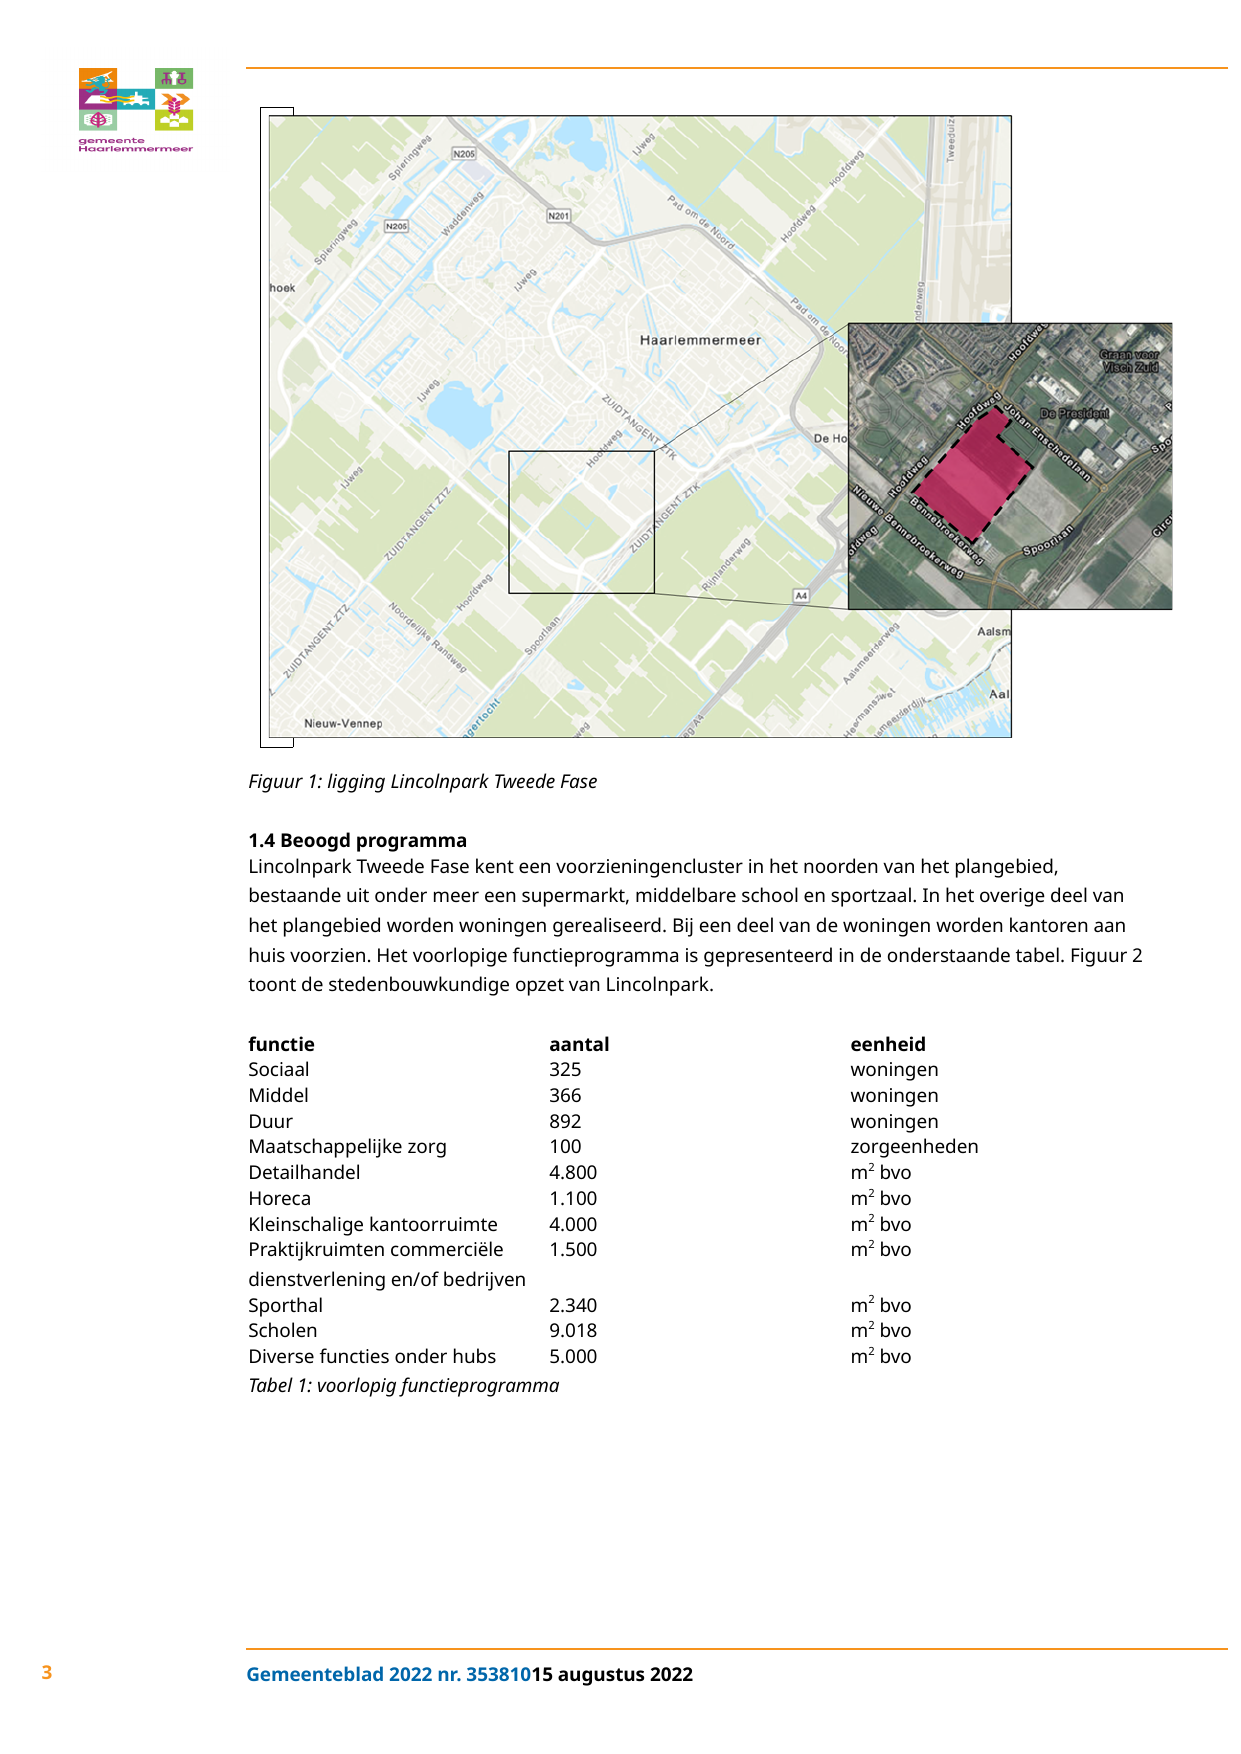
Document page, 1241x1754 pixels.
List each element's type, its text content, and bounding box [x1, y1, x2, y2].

table_cell 2.340 [549, 1292, 850, 1318]
table_cell 1.500 [549, 1237, 850, 1292]
text Figuur 1: ligging Lincolnpark Tweede Fase [248, 768, 1152, 794]
table_cell 9.018 [549, 1318, 850, 1343]
table_cell 100 [549, 1134, 850, 1159]
text Tabel 1: voorlopig functieprogramma [248, 1372, 1152, 1398]
picture [268, 115, 1173, 738]
table_header aantal [549, 1031, 850, 1056]
table_cell 4.000 [549, 1211, 850, 1237]
table_cell Diverse functies onder hubs [248, 1343, 549, 1369]
table_cell Duur [248, 1108, 549, 1134]
table_cell m2 bvo [850, 1211, 1152, 1237]
table_cell 892 [549, 1108, 850, 1134]
table_header functie [248, 1031, 549, 1056]
table_cell 325 [549, 1056, 850, 1082]
table_cell m2 bvo [850, 1343, 1152, 1369]
table_cell woningen [850, 1082, 1152, 1108]
table_cell Middel [248, 1082, 549, 1108]
text 1.4 Beoogd programma [248, 827, 1152, 853]
table_cell Sporthal [248, 1292, 549, 1318]
table_cell 4.800 [549, 1159, 850, 1185]
table_cell m2 bvo [850, 1185, 1152, 1211]
table_cell m2 bvo [850, 1159, 1152, 1185]
table_cell m2 bvo [850, 1292, 1152, 1318]
table_cell 5.000 [549, 1343, 850, 1369]
table_cell woningen [850, 1108, 1152, 1134]
text Lincolnpark Tweede Fase kent een voorzieningencluster in het noorden van het plangebied, bestaande uit onder meer een supermarkt, middelbare school en sportzaal. In het overige deel van het plangebied worden woningen gerealiseerd. Bij een deel van de woningen worden kantoren aan huis voorzien. Het voorlopige functieprogramma is gepresenteerd in de onderstaande tabel. Figuur 2 toont de stedenbouwkundige opzet van Lincolnpark. [248, 853, 1152, 997]
table_cell woningen [850, 1056, 1152, 1082]
table_cell Praktijkruimten commerciële dienstverlening en/of bedrijven [248, 1237, 549, 1292]
table_cell Horeca [248, 1185, 549, 1211]
table_cell 366 [549, 1082, 850, 1108]
picture [41, 47, 231, 172]
table_cell m2 bvo [850, 1318, 1152, 1343]
table_cell Detailhandel [248, 1159, 549, 1185]
table_cell 1.100 [549, 1185, 850, 1211]
table_cell Sociaal [248, 1056, 549, 1082]
table_header eenheid [850, 1031, 1152, 1056]
table_cell Kleinschalige kantoorruimte [248, 1211, 549, 1237]
table_cell Scholen [248, 1318, 549, 1343]
table_cell zorgeenheden [850, 1134, 1152, 1159]
table_cell m2 bvo [850, 1237, 1152, 1292]
table_cell Maatschappelijke zorg [248, 1134, 549, 1159]
